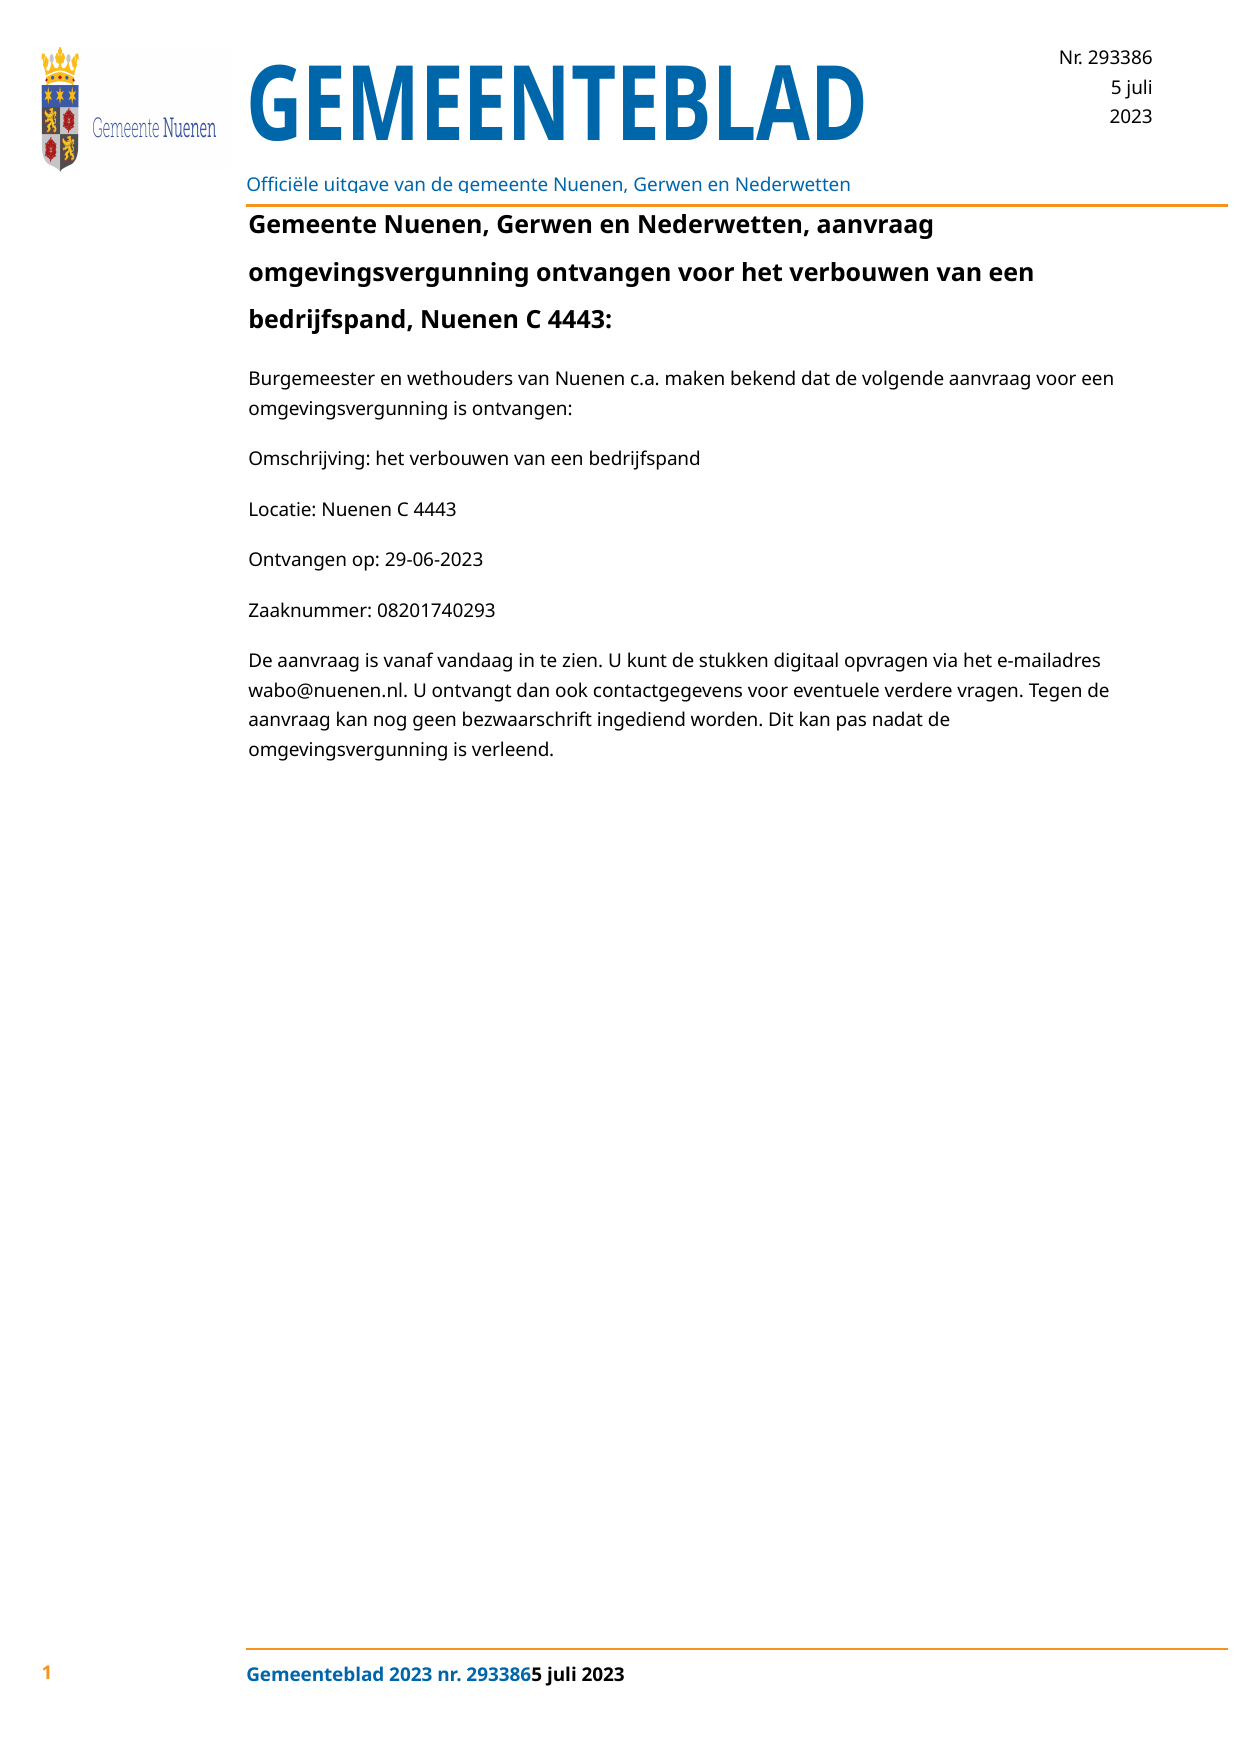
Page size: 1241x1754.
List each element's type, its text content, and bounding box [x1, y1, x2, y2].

picture [41, 47, 231, 172]
text Omschrijving: het verbouwen van een bedrijfspand [248, 446, 1152, 471]
text De aanvraag is vanaf vandaag in te zien. U kunt de stukken digitaal opvragen via het e-mailadres wabo@nuenen.nl. U ontvangt dan ook contactgegevens voor eventuele verdere vragen. Tegen de aanvraag kan nog geen bezwaarschrift ingediend worden. Dit kan pas nadat de omgevingsvergunning is verleend. [248, 647, 1152, 762]
text Gemeente Nuenen, Gerwen en Nederwetten, aanvraag omgevingsvergunning ontvangen voor het verbouwen van een bedrijfspand, Nuenen C 4443: [248, 207, 1152, 336]
text Zaaknummer: 08201740293 [248, 597, 1152, 622]
text Locatie: Nuenen C 4443 [248, 496, 1152, 522]
text Ontvangen op: 29-06-2023 [248, 546, 1152, 572]
text Burgemeester en wethouders van Nuenen c.a. maken bekend dat de volgende aanvraag voor een omgevingsvergunning is ontvangen: [248, 366, 1152, 421]
